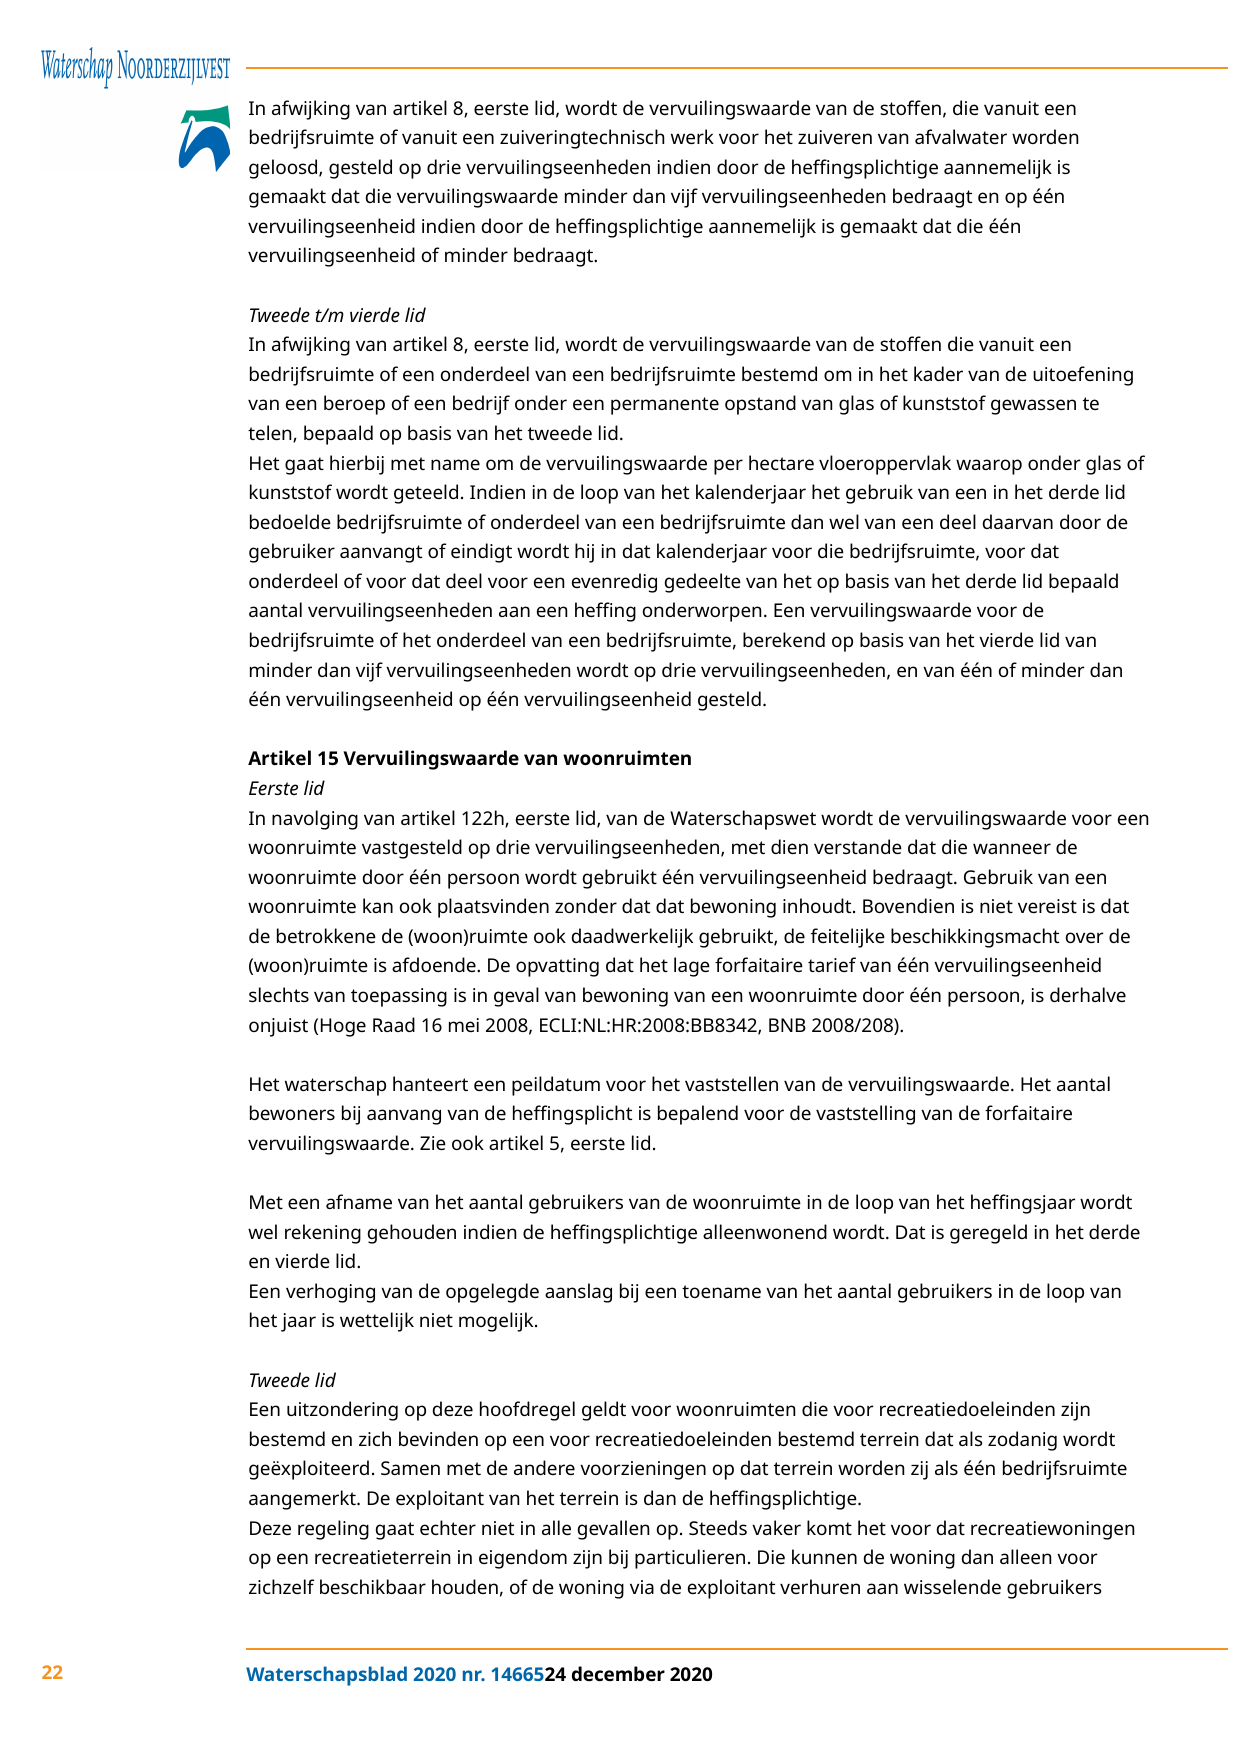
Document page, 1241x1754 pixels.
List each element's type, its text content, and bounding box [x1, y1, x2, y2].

text Een verhoging van de opgelegde aanslag bij een toename van het aantal gebruikers in de loop van het jaar is wettelijk niet mogelijk. [248, 1278, 1152, 1333]
text Het gaat hierbij met name om de vervuilingswaarde per hectare vloeroppervlak waarop onder glas of kunststof wordt geteeld. Indien in de loop van het kalenderjaar het gebruik van een in het derde lid bedoelde bedrijfsruimte of onderdeel van een bedrijfsruimte dan wel van een deel daarvan door de gebruiker aanvangt of eindigt wordt hij in dat kalenderjaar voor die bedrijfsruimte, voor dat onderdeel of voor dat deel voor een evenredig gedeelte van het op basis van het derde lid bepaald aantal vervuilingseenheden aan een heffing onderworpen. Een vervuilingswaarde voor de bedrijfsruimte of het onderdeel van een bedrijfsruimte, berekend op basis van het vierde lid van minder dan vijf vervuilingseenheden wordt op drie vervuilingseenheden, en van één of minder dan één vervuilingseenheid op één vervuilingseenheid gesteld. [248, 450, 1152, 712]
text Tweede lid [248, 1367, 1152, 1393]
text Tweede t/m vierde lid [248, 302, 1152, 328]
text Het waterschap hanteert een peildatum voor het vaststellen van de vervuilingswaarde. Het aantal bewoners bij aanvang van de heffingsplicht is bepalend voor de vaststelling van de forfaitaire vervuilingswaarde. Zie ook artikel 5, eerste lid. [248, 1071, 1152, 1156]
text Artikel 15 Vervuilingswaarde van woonruimten [248, 746, 1152, 771]
text In navolging van artikel 122h, eerste lid, van de Waterschapswet wordt de vervuilingswaarde voor een woonruimte vastgesteld op drie vervuilingseenheden, met dien verstande dat die wanneer de woonruimte door één persoon wordt gebruikt één vervuilingseenheid bedraagt. Gebruik van een woonruimte kan ook plaatsvinden zonder dat dat bewoning inhoudt. Bovendien is niet vereist is dat de betrokkene de (woon)ruimte ook daadwerkelijk gebruikt, de feitelijke beschikkingsmacht over de (woon)ruimte is afdoende. De opvatting dat het lage forfaitaire tarief van één vervuilingseenheid slechts van toepassing is in geval van bewoning van een woonruimte door één persoon, is derhalve onjuist (Hoge Raad 16 mei 2008, ECLI:NL:HR:2008:BB8342, BNB 2008/208). [248, 805, 1152, 1038]
text Met een afname van het aantal gebruikers van de woonruimte in de loop van het heffingsjaar wordt wel rekening gehouden indien de heffingsplichtige alleenwonend wordt. Dat is geregeld in het derde en vierde lid. [248, 1189, 1152, 1274]
text In afwijking van artikel 8, eerste lid, wordt de vervuilingswaarde van de stoffen, die vanuit een bedrijfsruimte of vanuit een zuiveringtechnisch werk voor het zuiveren van afvalwater worden geloosd, gesteld op drie vervuilingseenheden indien door de heffingsplichtige aannemelijk is gemaakt dat die vervuilingswaarde minder dan vijf vervuilingseenheden bedraagt en op één vervuilingseenheid indien door de heffingsplichtige aannemelijk is gemaakt dat die één vervuilingseenheid of minder bedraagt. [248, 95, 1152, 268]
text Eerste lid [248, 775, 1152, 801]
text Deze regeling gaat echter niet in alle gevallen op. Steeds vaker komt het voor dat recreatiewoningen op een recreatieterrein in eigendom zijn bij particulieren. Die kunnen de woning dan alleen voor zichzelf beschikbaar houden, of de woning via de exploitant verhuren aan wisselende gebruikers [248, 1515, 1152, 1600]
text In afwijking van artikel 8, eerste lid, wordt de vervuilingswaarde van de stoffen die vanuit een bedrijfsruimte of een onderdeel van een bedrijfsruimte bestemd om in het kader van de uitoefening van een beroep of een bedrijf onder een permanente opstand van glas of kunststof gewassen te telen, bepaald op basis van het tweede lid. [248, 331, 1152, 446]
text Een uitzondering op deze hoofdregel geldt voor woonruimten die voor recreatiedoeleinden zijn bestemd en zich bevinden op een voor recreatiedoeleinden bestemd terrein dat als zodanig wordt geëxploiteerd. Samen met de andere voorzieningen op dat terrein worden zij als één bedrijfsruimte aangemerkt. De exploitant van het terrein is dan de heffingsplichtige. [248, 1396, 1152, 1511]
picture [41, 47, 231, 172]
